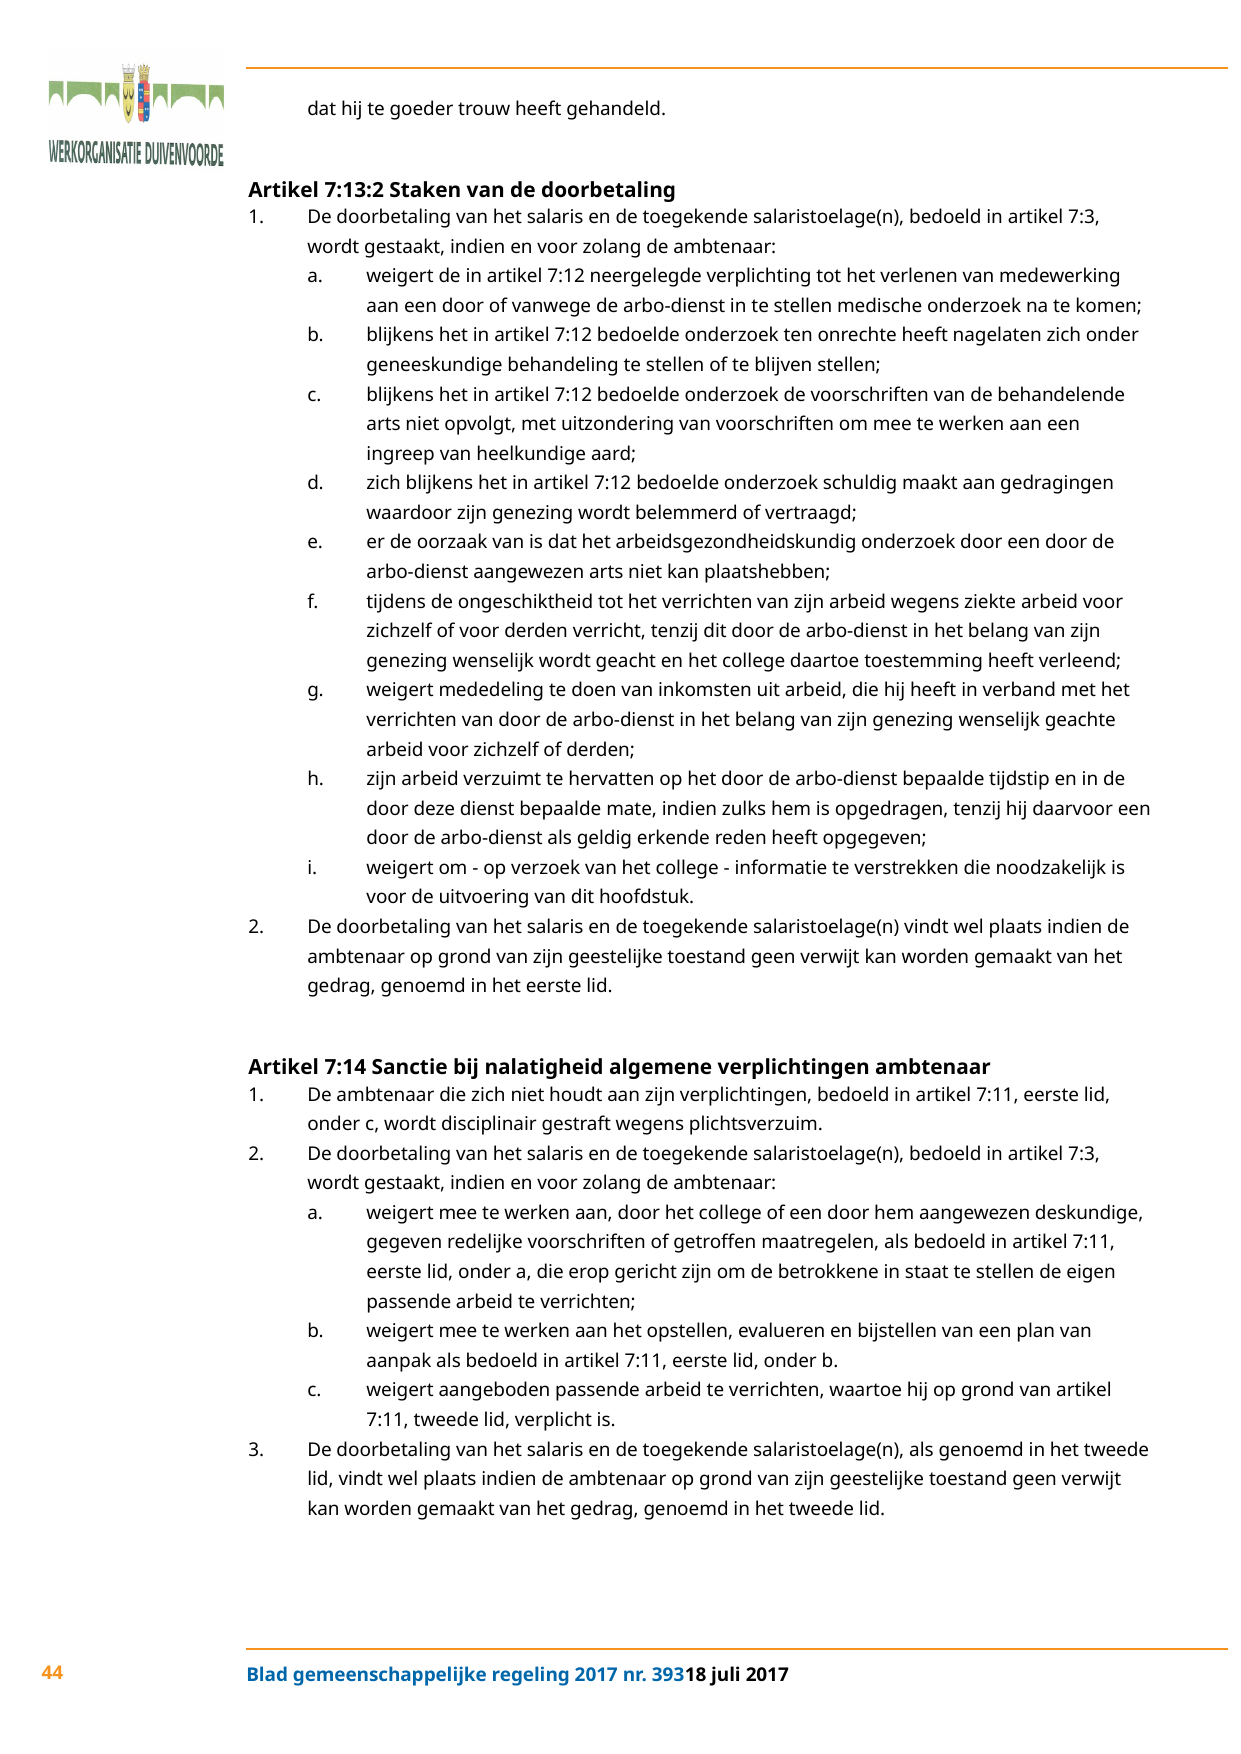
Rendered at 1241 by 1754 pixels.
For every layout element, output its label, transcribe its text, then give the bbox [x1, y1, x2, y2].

list De ambtenaar die zich niet houdt aan zijn verplichtingen, bedoeld in artikel 7:11, eerste lid, onder c, wordt disciplinair gestraft wegens plichtsverzuim. [248, 1081, 1152, 1136]
list zich blijkens het in artikel 7:12 bedoelde onderzoek schuldig maakt aan gedragingen waardoor zijn genezing wordt belemmerd of vertraagd; [307, 469, 1152, 525]
list er de oorzaak van is dat het arbeidsgezondheidskundig onderzoek door een door de arbo-dienst aangewezen arts niet kan plaatshebben; [307, 529, 1152, 584]
list De doorbetaling van het salaris en de toegekende salaristoelage(n) vindt wel plaats indien de ambtenaar op grond van zijn geestelijke toestand geen verwijt kan worden gemaakt van het gedrag, genoemd in het eerste lid. [248, 913, 1152, 998]
list weigert mededeling te doen van inkomsten uit arbeid, die hij heeft in verband met het verrichten van door de arbo-dienst in het belang van zijn genezing wenselijk geachte arbeid voor zichzelf of derden; [307, 677, 1152, 761]
list weigert de in artikel 7:12 neergelegde verplichting tot het verlenen van medewerking aan een door of vanwege de arbo-dienst in te stellen medische onderzoek na te komen; [307, 262, 1152, 318]
text Artikel 7:14 Sanctie bij nalatigheid algemene verplichtingen ambtenaar [248, 1052, 1152, 1081]
list zijn arbeid verzuimt te hervatten op het door de arbo-dienst bepaalde tijdstip en in de door deze dienst bepaalde mate, indien zulks hem is opgedragen, tenzij hij daarvoor een door de arbo-dienst als geldig erkende reden heeft opgegeven; [307, 765, 1152, 850]
list De doorbetaling van het salaris en de toegekende salaristoelage(n), bedoeld in artikel 7:3, wordt gestaakt, indien en voor zolang de ambtenaar: [248, 203, 1152, 258]
list De doorbetaling van het salaris en de toegekende salaristoelage(n), bedoeld in artikel 7:3, wordt gestaakt, indien en voor zolang de ambtenaar: [248, 1140, 1152, 1195]
list blijkens het in artikel 7:12 bedoelde onderzoek de voorschriften van de behandelende arts niet opvolgt, met uitzondering van voorschriften om mee te werken aan een ingreep van heelkundige aard; [307, 381, 1152, 466]
list blijkens het in artikel 7:12 bedoelde onderzoek ten onrechte heeft nagelaten zich onder geneeskundige behandeling te stellen of te blijven stellen; [307, 322, 1152, 377]
list dat hij te goeder trouw heeft gehandeld. [248, 95, 1152, 121]
list weigert mee te werken aan, door het college of een door hem aangewezen deskundige, gegeven redelijke voorschriften of getroffen maatregelen, als bedoeld in artikel 7:11, eerste lid, onder a, die erop gericht zijn om de betrokkene in staat te stellen de eigen passende arbeid te verrichten; [307, 1199, 1152, 1314]
text Artikel 7:13:2 Staken van de doorbetaling [248, 175, 1152, 203]
list tijdens de ongeschiktheid tot het verrichten van zijn arbeid wegens ziekte arbeid voor zichzelf of voor derden verricht, tenzij dit door de arbo-dienst in het belang van zijn genezing wenselijk wordt geacht en het college daartoe toestemming heeft verleend; [307, 588, 1152, 673]
list weigert om - op verzoek van het college - informatie te verstrekken die noodzakelijk is voor de uitvoering van dit hoofdstuk. [307, 854, 1152, 909]
list weigert mee te werken aan het opstellen, evalueren en bijstellen van een plan van aanpak als bedoeld in artikel 7:11, eerste lid, onder b. [307, 1317, 1152, 1373]
list weigert aangeboden passende arbeid te verrichten, waartoe hij op grond van artikel 7:11, tweede lid, verplicht is. [307, 1377, 1152, 1432]
list De doorbetaling van het salaris en de toegekende salaristoelage(n), als genoemd in het tweede lid, vindt wel plaats indien de ambtenaar op grond van zijn geestelijke toestand geen verwijt kan worden gemaakt van het gedrag, genoemd in het tweede lid. [248, 1436, 1152, 1521]
picture [41, 47, 231, 172]
